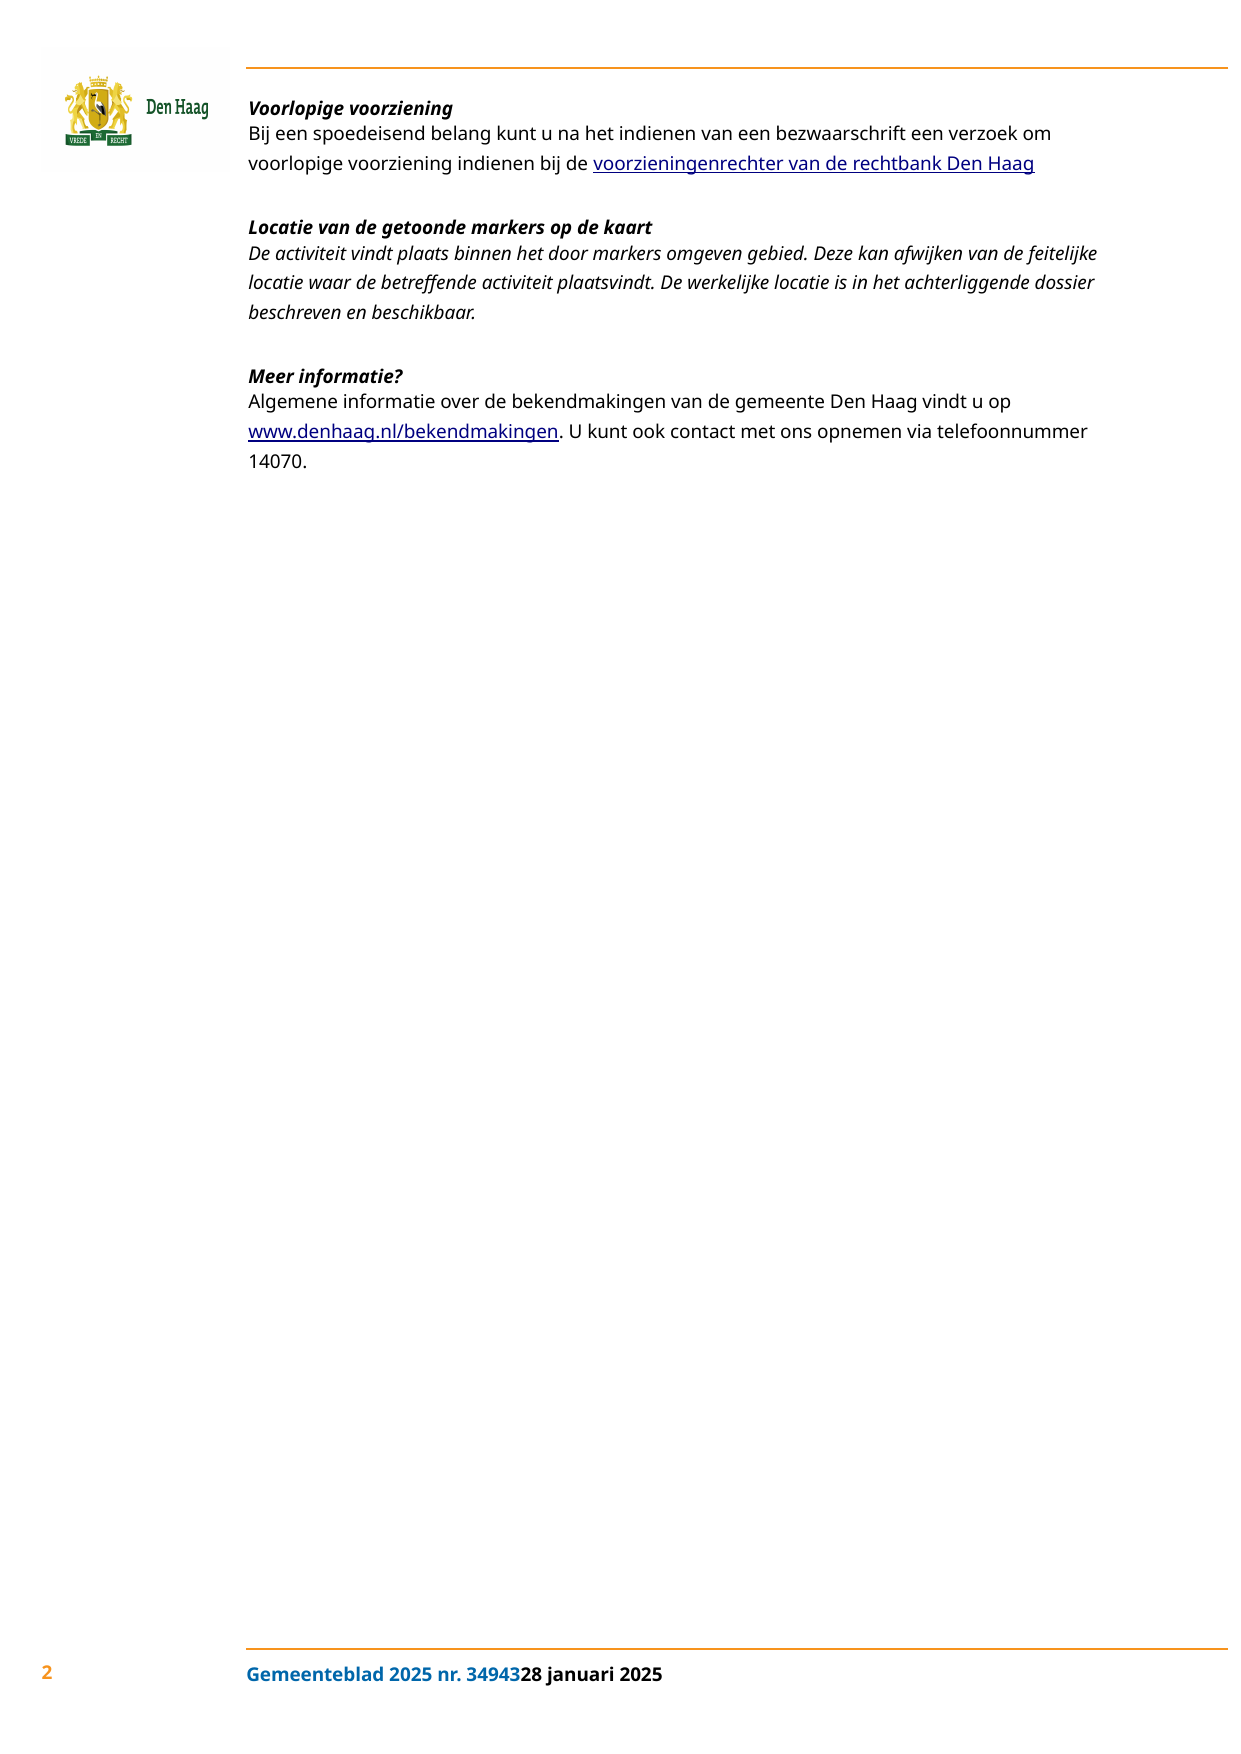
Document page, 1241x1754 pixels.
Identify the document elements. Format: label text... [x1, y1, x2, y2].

text Bij een spoedeisend belang kunt u na het indienen van een bezwaarschrift een verzoek om voorlopige voorziening indienen bij de voorzieningenrechter van de rechtbank Den Haag [248, 121, 1152, 176]
text De activiteit vindt plaats binnen het door markers omgeven gebied. Deze kan afwijken van de feitelijke locatie waar de betreffende activiteit plaatsvindt. De werkelijke locatie is in het achterliggende dossier beschreven en beschikbaar. [248, 240, 1152, 325]
text Locatie van de getoonde markers op de kaart [248, 214, 1152, 240]
picture [41, 47, 231, 172]
text Voorlopige voorziening [248, 95, 1152, 121]
text Meer informatie? [248, 363, 1152, 389]
text Algemene informatie over de bekendmakingen van de gemeente Den Haag vindt u op www.denhaag.nl/bekendmakingen. U kunt ook contact met ons opnemen via telefoonnummer 14070. [248, 389, 1152, 473]
